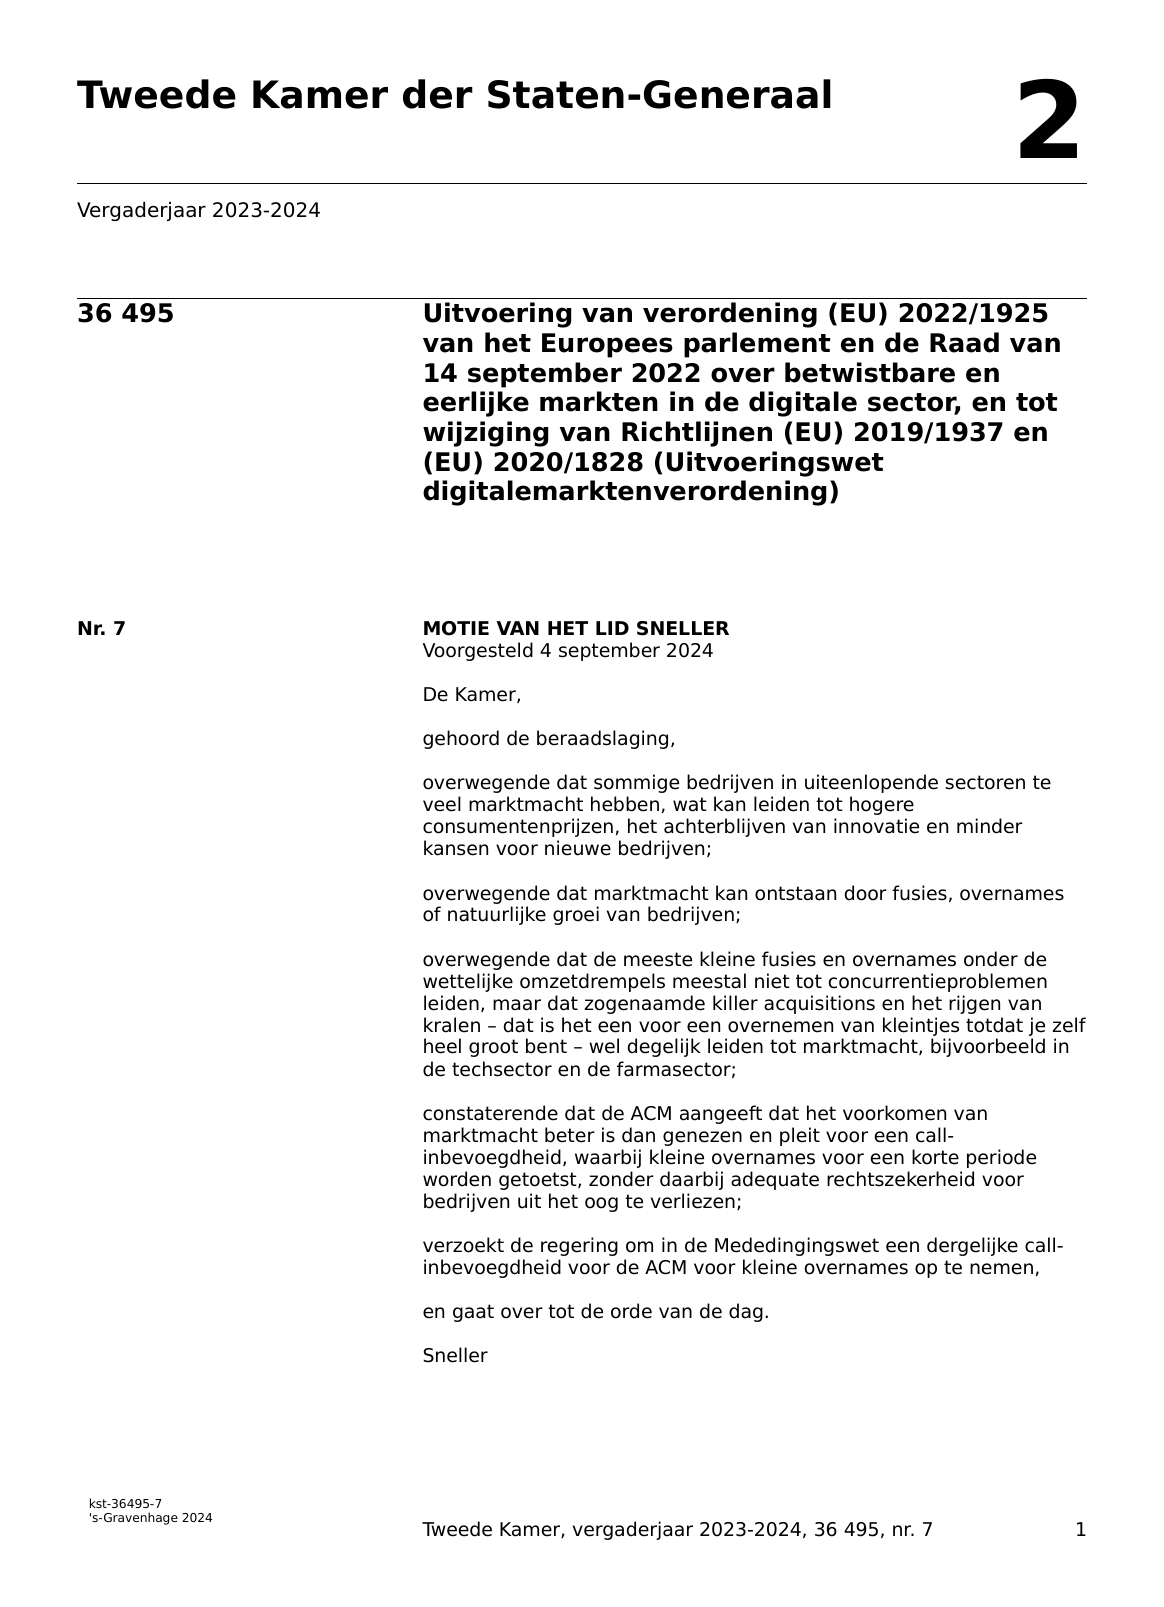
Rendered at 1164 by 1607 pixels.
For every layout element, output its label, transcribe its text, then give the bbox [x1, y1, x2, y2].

text overwegende dat de meeste kleine fusies en overnames onder de wettelijke omzetdrempels meestal niet tot concurrentieproblemen leiden, maar dat zogenaamde killer acquisitions en het rijgen van kralen – dat is het een voor een overnemen van kleintjes totdat je zelf heel groot bent – wel degelijk leiden tot marktmacht, bijvoorbeeld in de techsector en de farmasector; [422, 948, 1087, 1080]
subtitle 36 495 Uitvoering van verordening (EU) 2022/1925 van het Europees parlement en de Raad van 14 september 2022 over betwistbare en eerlijke markten in de digitale sector, en tot wijziging van Richtlijnen (EU) 2019/1937 en (EU) 2020/1828 (Uitvoeringswet digitalemarktenverordening) [77, 299, 1087, 507]
table_header 2 [886, 59, 1087, 183]
text Voorgesteld 4 september 2024 [422, 640, 1087, 662]
text verzoekt de regering om in de Mededingingswet een dergelijke call-inbevoegdheid voor de ACM voor kleine overnames op te nemen, [422, 1235, 1087, 1279]
text overwegende dat sommige bedrijven in uiteenlopende sectoren te veel marktmacht hebben, wat kan leiden tot hogere consumentenprijzen, het achterblijven van innovatie en minder kansen voor nieuwe bedrijven; [422, 772, 1087, 860]
text gehoord de beraadslaging, [422, 728, 1087, 750]
text en gaat over tot de orde van de dag. [422, 1301, 1087, 1323]
text constaterende dat de ACM aangeeft dat het voorkomen van marktmacht beter is dan genezen en pleit voor een call-inbevoegdheid, waarbij kleine overnames voor een korte periode worden getoetst, zonder daarbij adequate rechtszekerheid voor bedrijven uit het oog te verliezen; [422, 1103, 1087, 1212]
table_header Tweede Kamer der Staten-Generaal [77, 59, 886, 183]
subtitle Nr. 7 MOTIE VAN HET LID SNELLER [77, 618, 1087, 640]
text De Kamer, [422, 684, 1087, 706]
table_cell Vergaderjaar 2023-2024 [77, 184, 1087, 298]
text Sneller [422, 1345, 1087, 1367]
text 's-Gravenhage 2024 [88, 1511, 323, 1525]
text kst-36495-7 [88, 1497, 323, 1511]
text overwegende dat marktmacht kan ontstaan door fusies, overnames of natuurlijke groei van bedrijven; [422, 882, 1087, 926]
